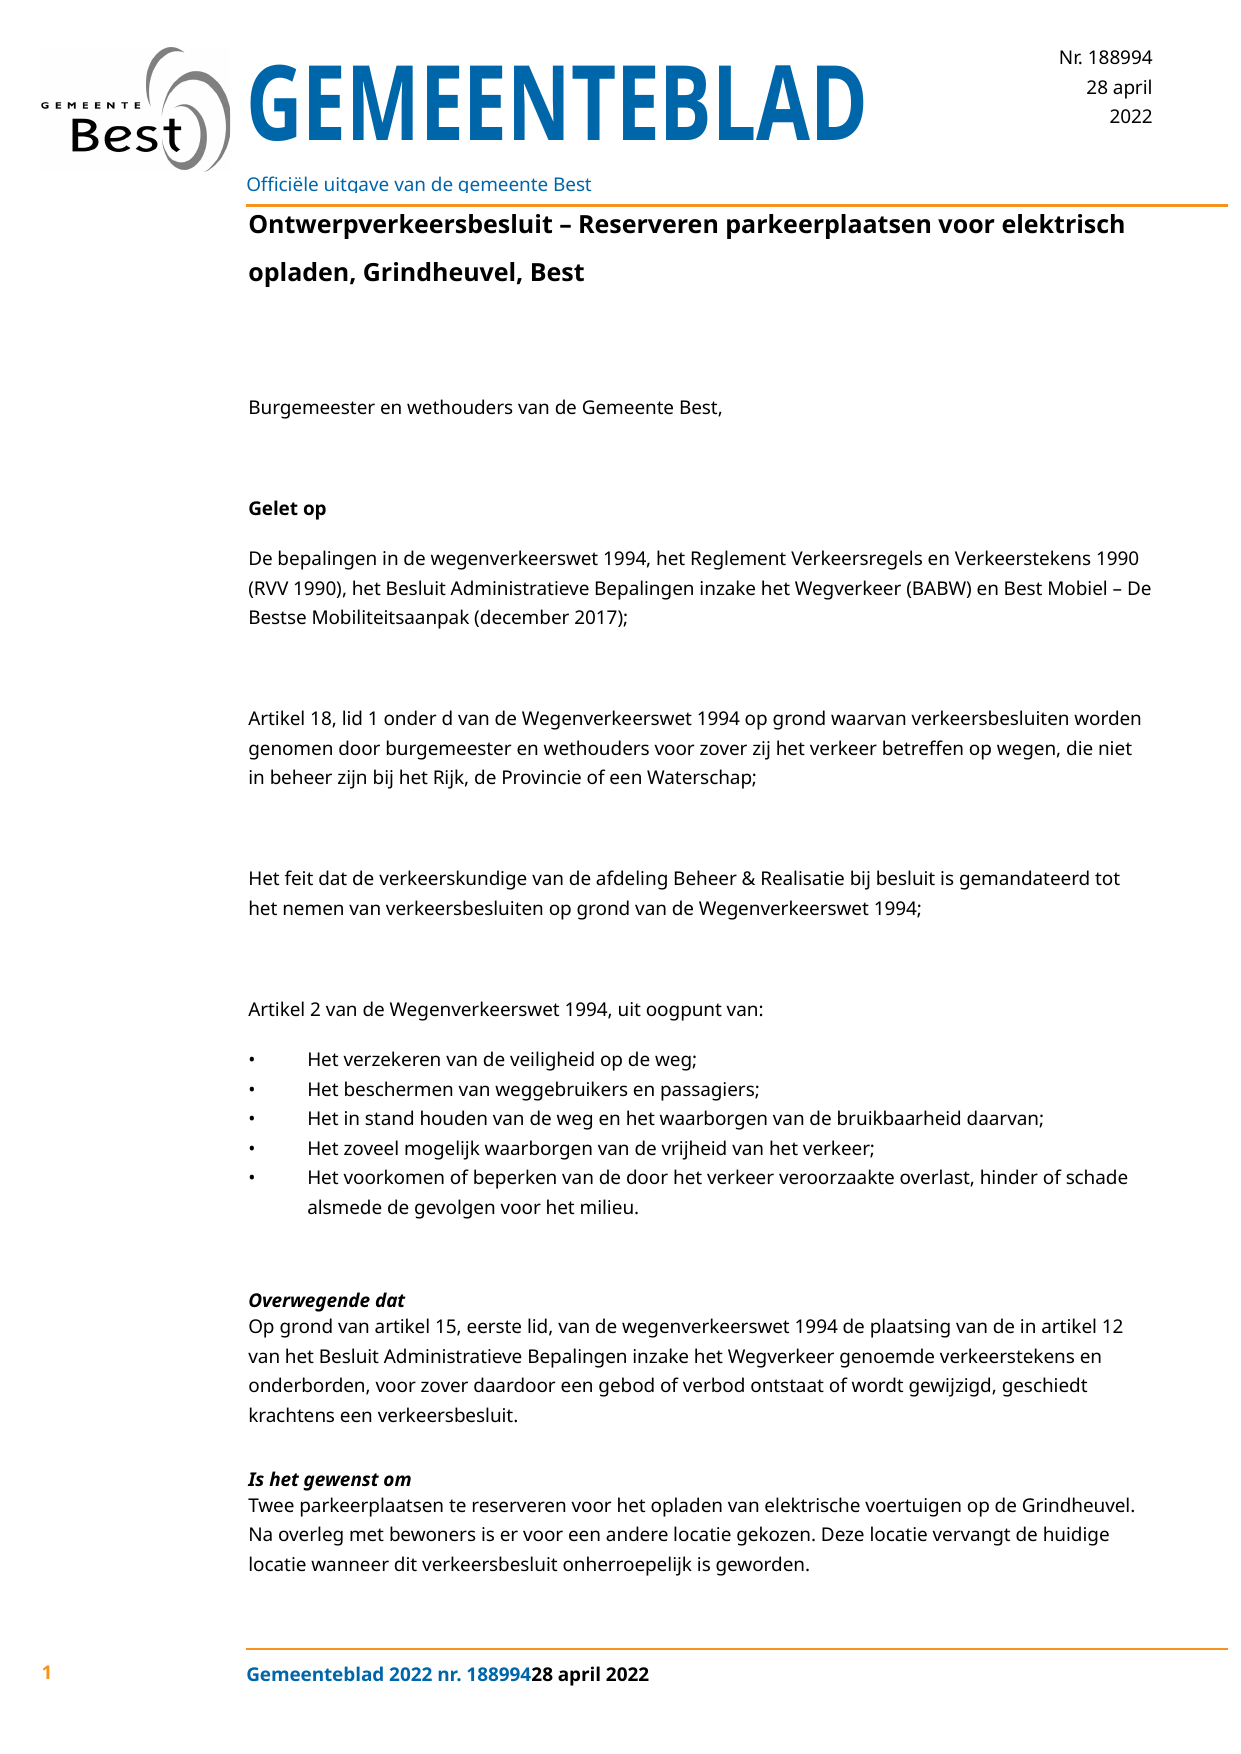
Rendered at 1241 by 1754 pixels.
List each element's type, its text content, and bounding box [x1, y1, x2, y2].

list Het verzekeren van de veiligheid op de weg; [248, 1046, 1152, 1072]
text Gelet op [248, 495, 1152, 521]
text Ontwerpverkeersbesluit – Reserveren parkeerplaatsen voor elektrisch opladen, Grindheuvel, Best [248, 207, 1152, 288]
text Overwegende dat [248, 1288, 1152, 1313]
text Twee parkeerplaatsen te reserveren voor het opladen van elektrische voertuigen op de Grindheuvel. Na overleg met bewoners is er voor een andere locatie gekozen. Deze locatie vervangt de huidige locatie wanneer dit verkeersbesluit onherroepelijk is geworden. [248, 1492, 1152, 1577]
list Het in stand houden van de weg en het waarborgen van de bruikbaarheid daarvan; [248, 1105, 1152, 1131]
text Artikel 2 van de Wegenverkeerswet 1994, uit oogpunt van: [248, 996, 1152, 1021]
text Op grond van artikel 15, eerste lid, van de wegenverkeerswet 1994 de plaatsing van de in artikel 12 van het Besluit Administratieve Bepalingen inzake het Wegverkeer genoemde verkeerstekens en onderborden, voor zover daardoor een gebod of verbod ontstaat of wordt gewijzigd, geschiedt krachtens een verkeersbesluit. [248, 1313, 1152, 1428]
text Is het gewenst om [248, 1466, 1152, 1492]
text Artikel 18, lid 1 onder d van de Wegenverkeerswet 1994 op grond waarvan verkeersbesluiten worden genomen door burgemeester en wethouders voor zover zij het verkeer betreffen op wegen, die niet in beheer zijn bij het Rijk, de Provincie of een Waterschap; [248, 705, 1152, 790]
text Het feit dat de verkeerskundige van de afdeling Beheer & Realisatie bij besluit is gemandateerd tot het nemen van verkeersbesluiten op grond van de Wegenverkeerswet 1994; [248, 865, 1152, 921]
picture [41, 47, 231, 172]
list Het zoveel mogelijk waarborgen van de vrijheid van het verkeer; [248, 1135, 1152, 1161]
list Het voorkomen of beperken van de door het verkeer veroorzaakte overlast, hinder of schade alsmede de gevolgen voor het milieu. [248, 1164, 1152, 1220]
text De bepalingen in de wegenverkeerswet 1994, het Reglement Verkeersregels en Verkeerstekens 1990 (RVV 1990), het Besluit Administratieve Bepalingen inzake het Wegverkeer (BABW) en Best Mobiel – De Bestse Mobiliteitsaanpak (december 2017); [248, 545, 1152, 630]
list Het beschermen van weggebruikers en passagiers; [248, 1076, 1152, 1101]
text Burgemeester en wethouders van de Gemeente Best, [248, 394, 1152, 420]
